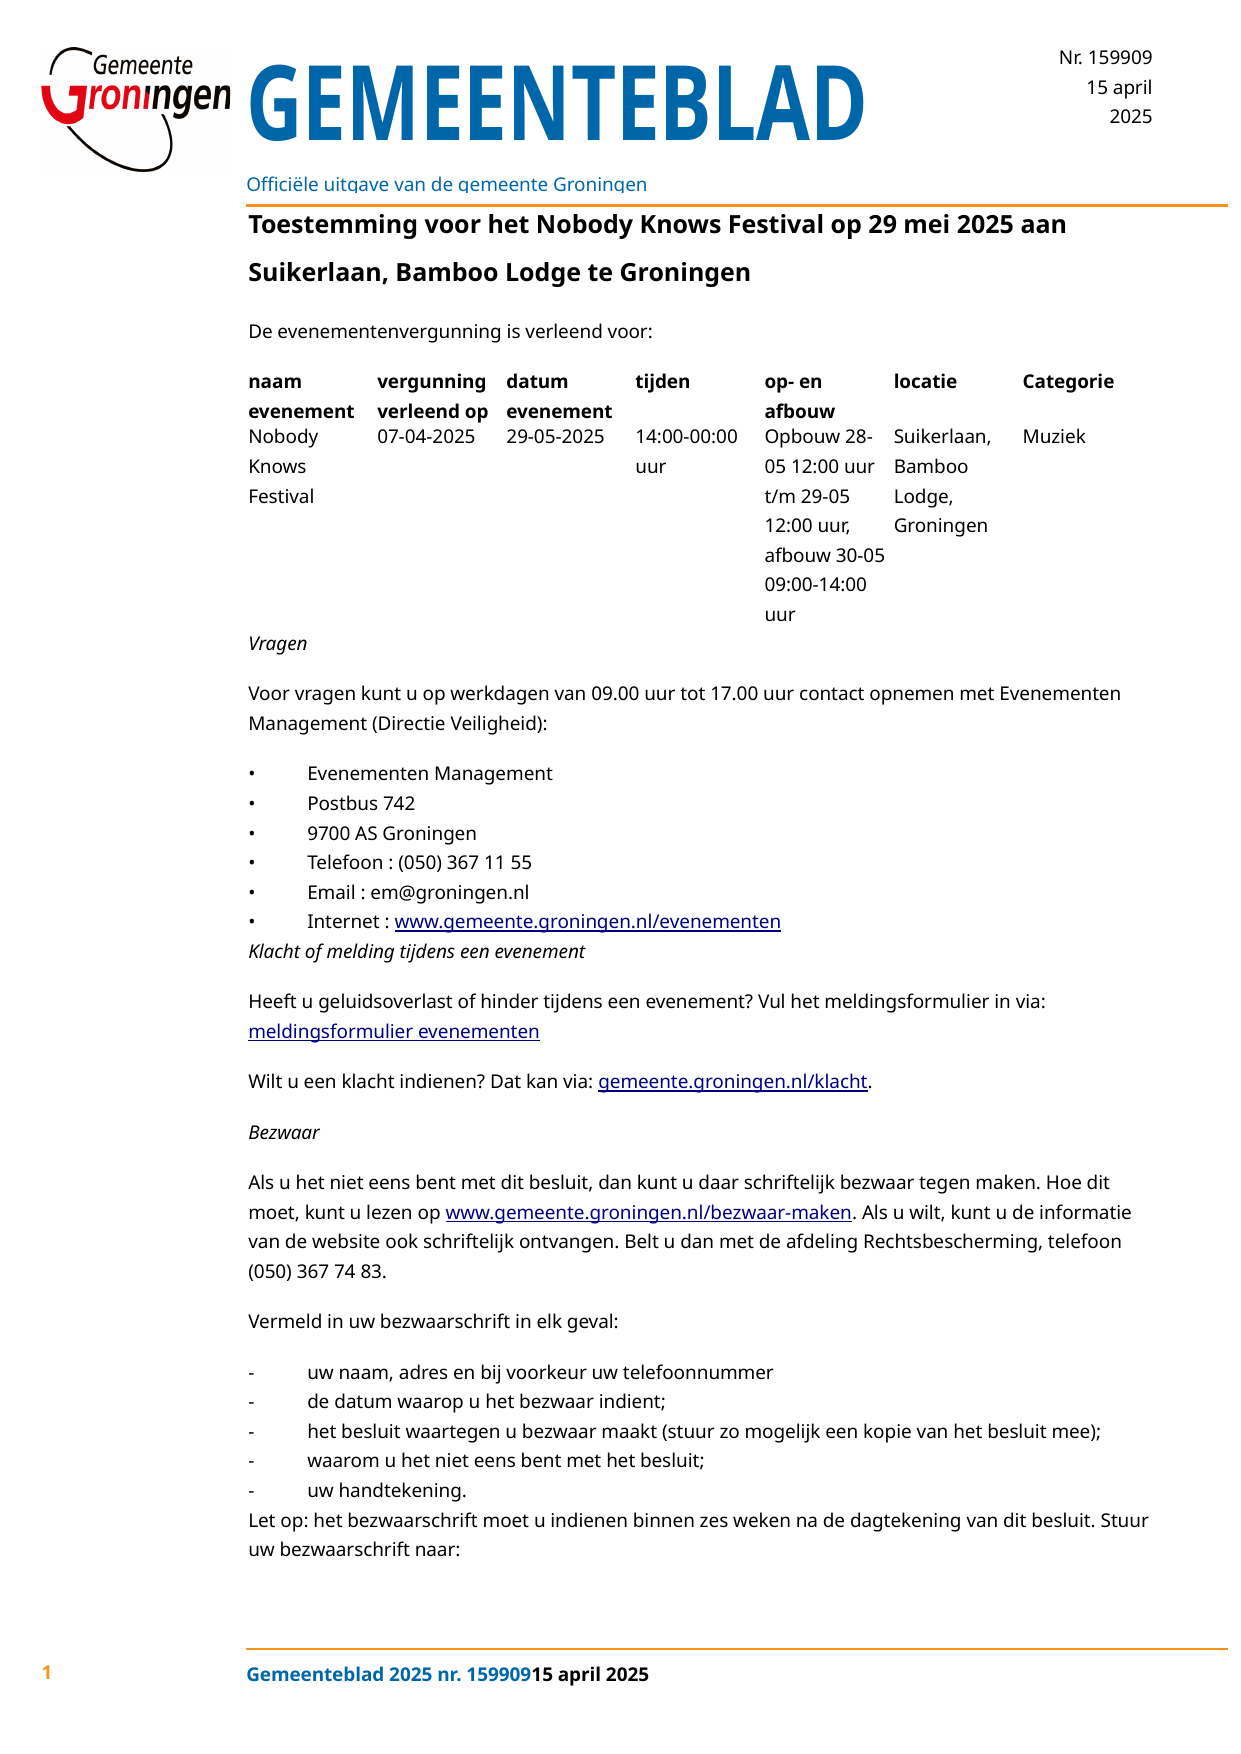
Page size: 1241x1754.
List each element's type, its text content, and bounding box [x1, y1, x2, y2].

table_header Categorie [1023, 369, 1152, 424]
list waarom u het niet eens bent met het besluit; [248, 1448, 1152, 1473]
list Evenementen Management [248, 761, 1152, 786]
text Klacht of melding tijdens een evenement [248, 938, 1152, 964]
table_cell 07-04-2025 [377, 424, 506, 627]
table_header op- en afbouw [764, 369, 893, 424]
text Heeft u geluidsoverlast of hinder tijdens een evenement? Vul het meldingsformulier in via: meldingsformulier evenementen [248, 988, 1152, 1044]
table_cell Suikerlaan, Bamboo Lodge, Groningen [894, 424, 1022, 627]
table_header tijden [635, 369, 764, 424]
table_header vergunning verleend op [377, 369, 506, 424]
table_header datum evenement [506, 369, 635, 424]
text Voor vragen kunt u op werkdagen van 09.00 uur tot 17.00 uur contact opnemen met Evenementen Management (Directie Veiligheid): [248, 681, 1152, 736]
picture [41, 47, 231, 172]
text Bezwaar [248, 1119, 1152, 1145]
list Email : em@groningen.nl [248, 879, 1152, 905]
table_cell Muziek [1023, 424, 1152, 627]
table_cell 29-05-2025 [506, 424, 635, 627]
text Let op: het bezwaarschrift moet u indienen binnen zes weken na de dagtekening van dit besluit. Stuur uw bezwaarschrift naar: [248, 1507, 1152, 1562]
list Postbus 742 [248, 790, 1152, 816]
list Telefoon : (050) 367 11 55 [248, 849, 1152, 875]
table_cell Opbouw 28-05 12:00 uur t/m 29-05 12:00 uur, afbouw 30-05 09:00-14:00 uur [764, 424, 893, 627]
text Vermeld in uw bezwaarschrift in elk geval: [248, 1308, 1152, 1334]
table_cell Nobody Knows Festival [248, 424, 377, 627]
table_header locatie [894, 369, 1022, 424]
list het besluit waartegen u bezwaar maakt (stuur zo mogelijk een kopie van het besluit mee); [248, 1418, 1152, 1444]
table_cell 14:00-00:00 uur [635, 424, 764, 627]
text Toestemming voor het Nobody Knows Festival op 29 mei 2025 aan Suikerlaan, Bamboo Lodge te Groningen [248, 207, 1152, 288]
table_header naam evenement [248, 369, 377, 424]
text Vragen [248, 630, 1152, 656]
list uw handtekening. [248, 1477, 1152, 1503]
list 9700 AS Groningen [248, 820, 1152, 846]
text Wilt u een klacht indienen? Dat kan via: gemeente.groningen.nl/klacht. [248, 1068, 1152, 1094]
text Als u het niet eens bent met dit besluit, dan kunt u daar schriftelijk bezwaar tegen maken. Hoe dit moet, kunt u lezen op www.gemeente.groningen.nl/bezwaar-maken. Als u wilt, kunt u de informatie van de website ook schriftelijk ontvangen. Belt u dan met de afdeling Rechtsbescherming, telefoon (050) 367 74 83. [248, 1169, 1152, 1284]
list de datum waarop u het bezwaar indient; [248, 1388, 1152, 1414]
list uw naam, adres en bij voorkeur uw telefoonnummer [248, 1359, 1152, 1385]
text De evenementenvergunning is verleend voor: [248, 318, 1152, 344]
list Internet : www.gemeente.groningen.nl/evenementen [248, 908, 1152, 934]
